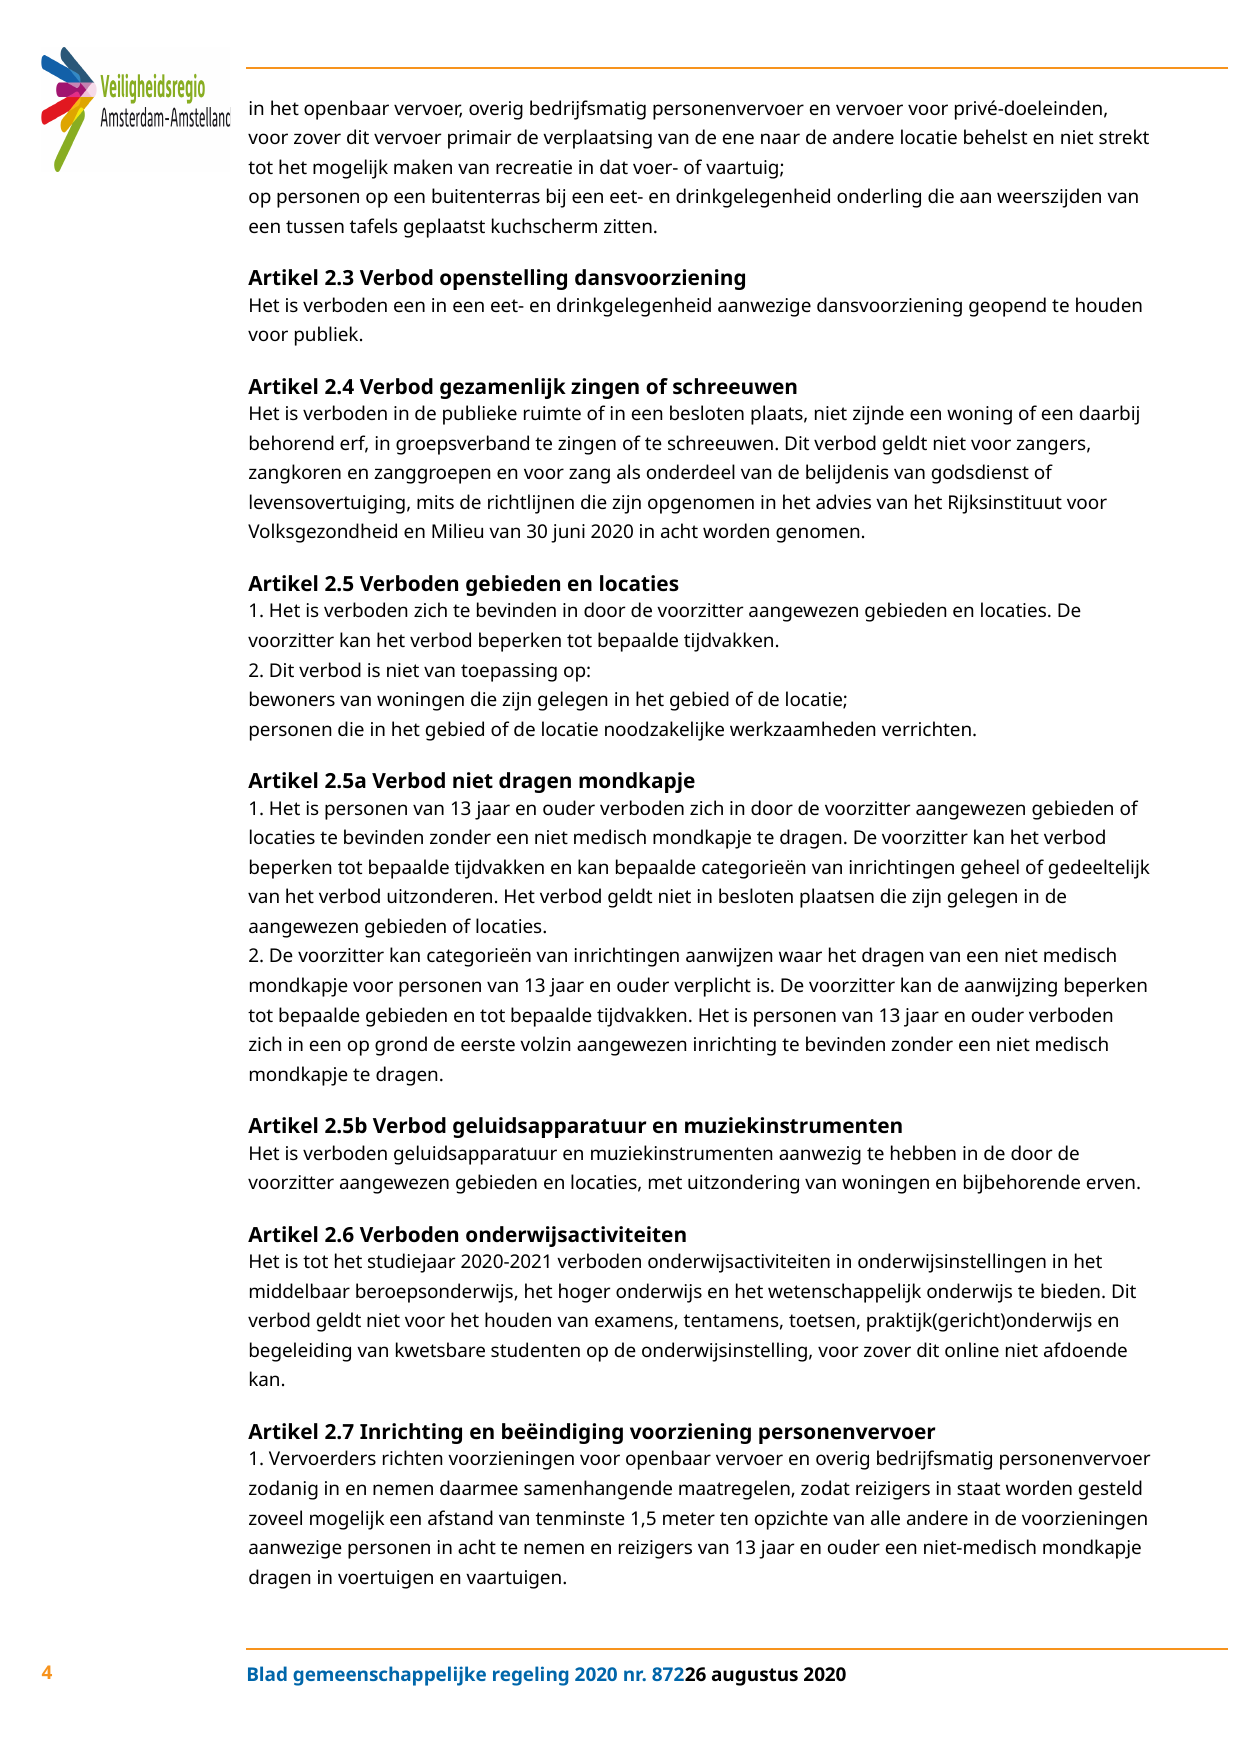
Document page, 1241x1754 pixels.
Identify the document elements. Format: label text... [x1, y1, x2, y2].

text Artikel 2.3 Verbod openstelling dansvoorziening [248, 263, 1152, 292]
text bewoners van woningen die zijn gelegen in het gebied of de locatie; [248, 686, 1152, 712]
text op personen op een buitenterras bij een eet- en drinkgelegenheid onderling die aan weerszijden van een tussen tafels geplaatst kuchscherm zitten. [248, 183, 1152, 239]
text Artikel 2.7 Inrichting en beëindiging voorziening personenvervoer [248, 1417, 1152, 1446]
text Artikel 2.6 Verboden onderwijsactiviteiten [248, 1220, 1152, 1248]
picture [41, 47, 231, 172]
text Artikel 2.5a Verbod niet dragen mondkapje [248, 766, 1152, 795]
text personen die in het gebied of de locatie noodzakelijke werkzaamheden verrichten. [248, 716, 1152, 742]
text 2. Dit verbod is niet van toepassing op: [248, 657, 1152, 682]
text Artikel 2.4 Verbod gezamenlijk zingen of schreeuwen [248, 372, 1152, 400]
text 1. Het is personen van 13 jaar en ouder verboden zich in door de voorzitter aangewezen gebieden of locaties te bevinden zonder een niet medisch mondkapje te dragen. De voorzitter kan het verbod beperken tot bepaalde tijdvakken en kan bepaalde categorieën van inrichtingen geheel of gedeeltelijk van het verbod uitzonderen. Het verbod geldt niet in besloten plaatsen die zijn gelegen in de aangewezen gebieden of locaties. [248, 795, 1152, 939]
text 1. Vervoerders richten voorzieningen voor openbaar vervoer en overig bedrijfsmatig personenvervoer zodanig in en nemen daarmee samenhangende maatregelen, zodat reizigers in staat worden gesteld zoveel mogelijk een afstand van tenminste 1,5 meter ten opzichte van alle andere in de voorzieningen aanwezige personen in acht te nemen en reizigers van 13 jaar en ouder een niet-medisch mondkapje dragen in voertuigen en vaartuigen. [248, 1446, 1152, 1589]
text 2. De voorzitter kan categorieën van inrichtingen aanwijzen waar het dragen van een niet medisch mondkapje voor personen van 13 jaar en ouder verplicht is. De voorzitter kan de aanwijzing beperken tot bepaalde gebieden en tot bepaalde tijdvakken. Het is personen van 13 jaar en ouder verboden zich in een op grond de eerste volzin aangewezen inrichting te bevinden zonder een niet medisch mondkapje te dragen. [248, 943, 1152, 1087]
text in het openbaar vervoer, overig bedrijfsmatig personenvervoer en vervoer voor privé-doeleinden, voor zover dit vervoer primair de verplaatsing van de ene naar de andere locatie behelst en niet strekt tot het mogelijk maken van recreatie in dat voer- of vaartuig; [248, 95, 1152, 180]
text Artikel 2.5 Verboden gebieden en locaties [248, 569, 1152, 598]
text Het is verboden een in een eet- en drinkgelegenheid aanwezige dansvoorziening geopend te houden voor publiek. [248, 292, 1152, 347]
text Het is tot het studiejaar 2020-2021 verboden onderwijsactiviteiten in onderwijsinstellingen in het middelbaar beroepsonderwijs, het hoger onderwijs en het wetenschappelijk onderwijs te bieden. Dit verbod geldt niet voor het houden van examens, tentamens, toetsen, praktijk(gericht)onderwijs en begeleiding van kwetsbare studenten op de onderwijsinstelling, voor zover dit online niet afdoende kan. [248, 1248, 1152, 1392]
text 1. Het is verboden zich te bevinden in door de voorzitter aangewezen gebieden en locaties. De voorzitter kan het verbod beperken tot bepaalde tijdvakken. [248, 598, 1152, 653]
text Het is verboden geluidsapparatuur en muziekinstrumenten aanwezig te hebben in de door de voorzitter aangewezen gebieden en locaties, met uitzondering van woningen en bijbehorende erven. [248, 1140, 1152, 1195]
text Het is verboden in de publieke ruimte of in een besloten plaats, niet zijnde een woning of een daarbij behorend erf, in groepsverband te zingen of te schreeuwen. Dit verbod geldt niet voor zangers, zangkoren en zanggroepen en voor zang als onderdeel van de belijdenis van godsdienst of levensovertuiging, mits de richtlijnen die zijn opgenomen in het advies van het Rijksinstituut voor Volksgezondheid en Milieu van 30 juni 2020 in acht worden genomen. [248, 400, 1152, 544]
text Artikel 2.5b Verbod geluidsapparatuur en muziekinstrumenten [248, 1111, 1152, 1140]
